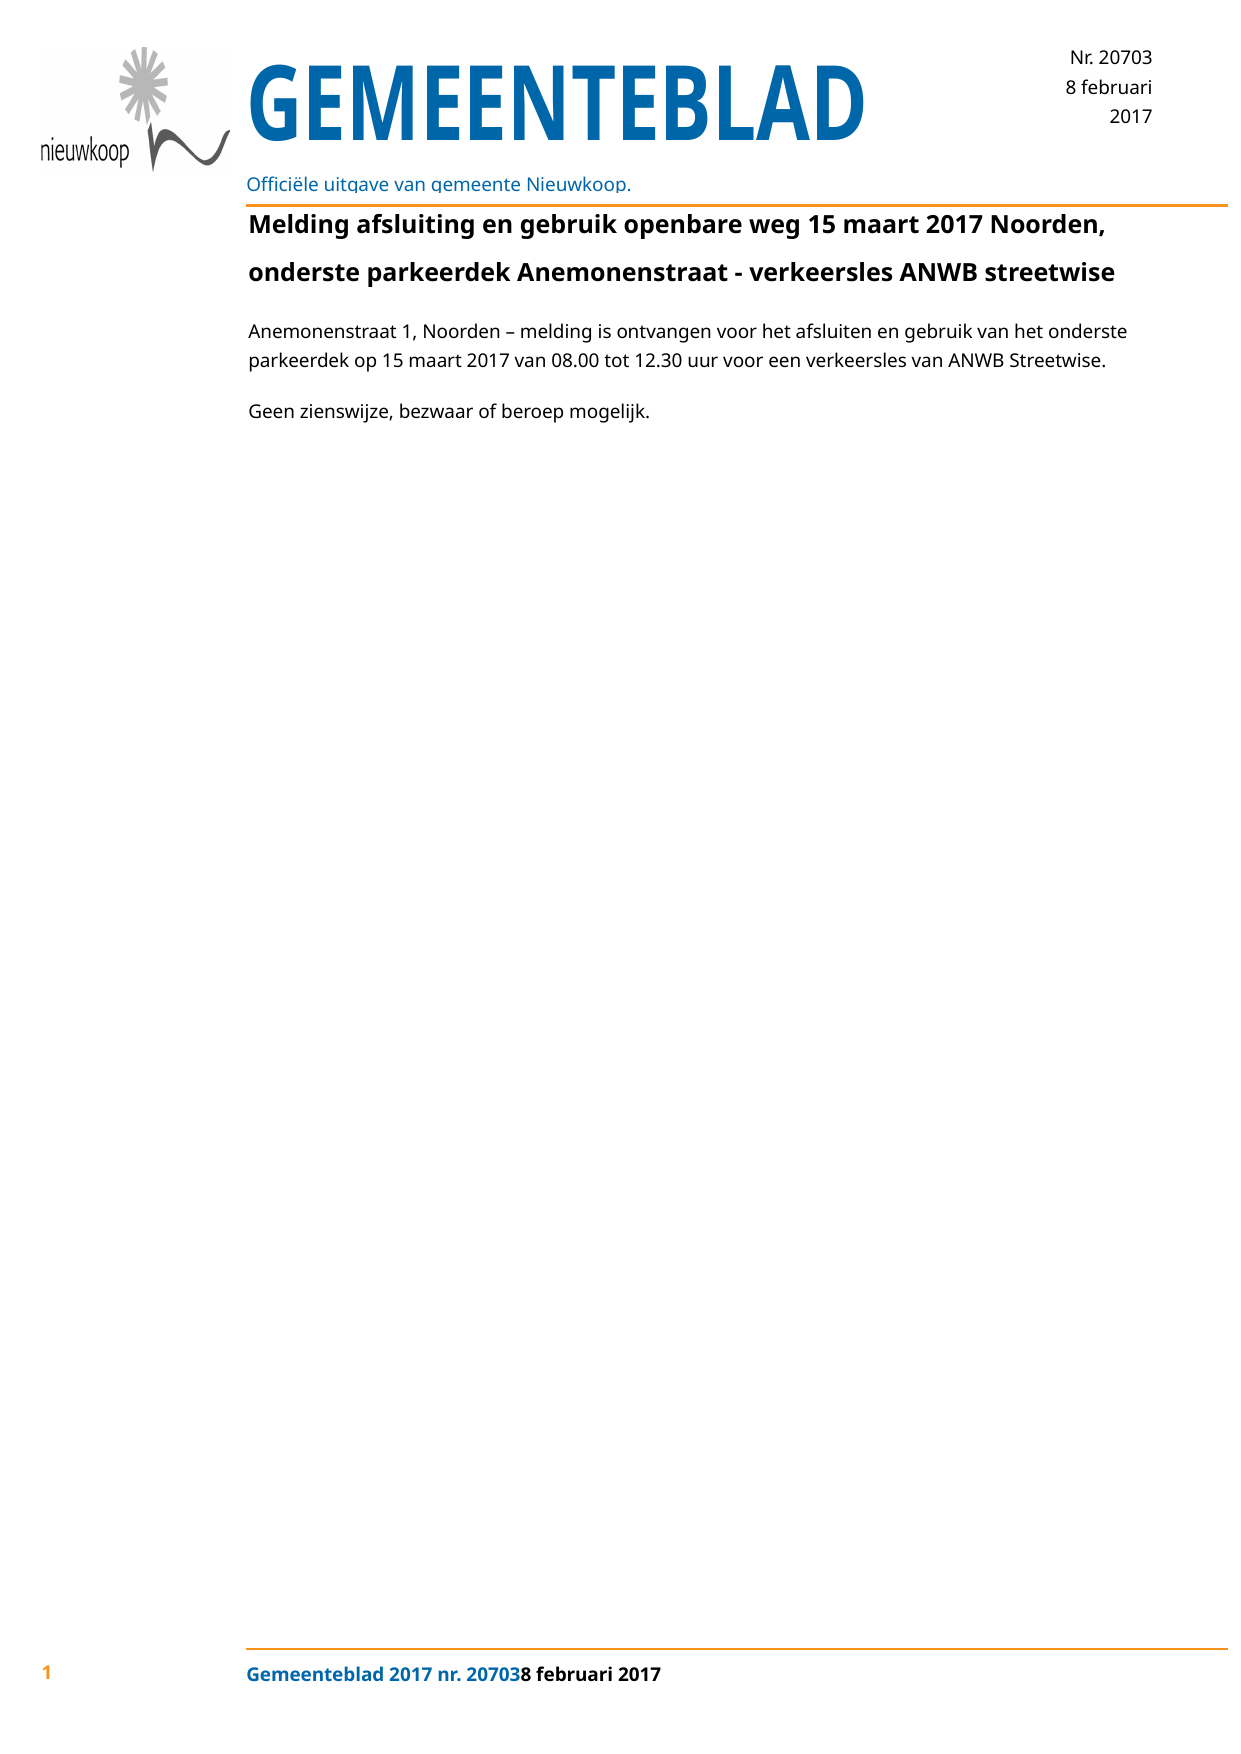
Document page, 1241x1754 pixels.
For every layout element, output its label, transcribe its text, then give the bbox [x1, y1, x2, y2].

text Melding afsluiting en gebruik openbare weg 15 maart 2017 Noorden, onderste parkeerdek Anemonenstraat - verkeersles ANWB streetwise [248, 207, 1152, 288]
text Geen zienswijze, bezwaar of beroep mogelijk. [248, 398, 1152, 424]
text Anemonenstraat 1, Noorden – melding is ontvangen voor het afsluiten en gebruik van het onderste parkeerdek op 15 maart 2017 van 08.00 tot 12.30 uur voor een verkeersles van ANWB Streetwise. [248, 318, 1152, 373]
picture [41, 47, 231, 172]
